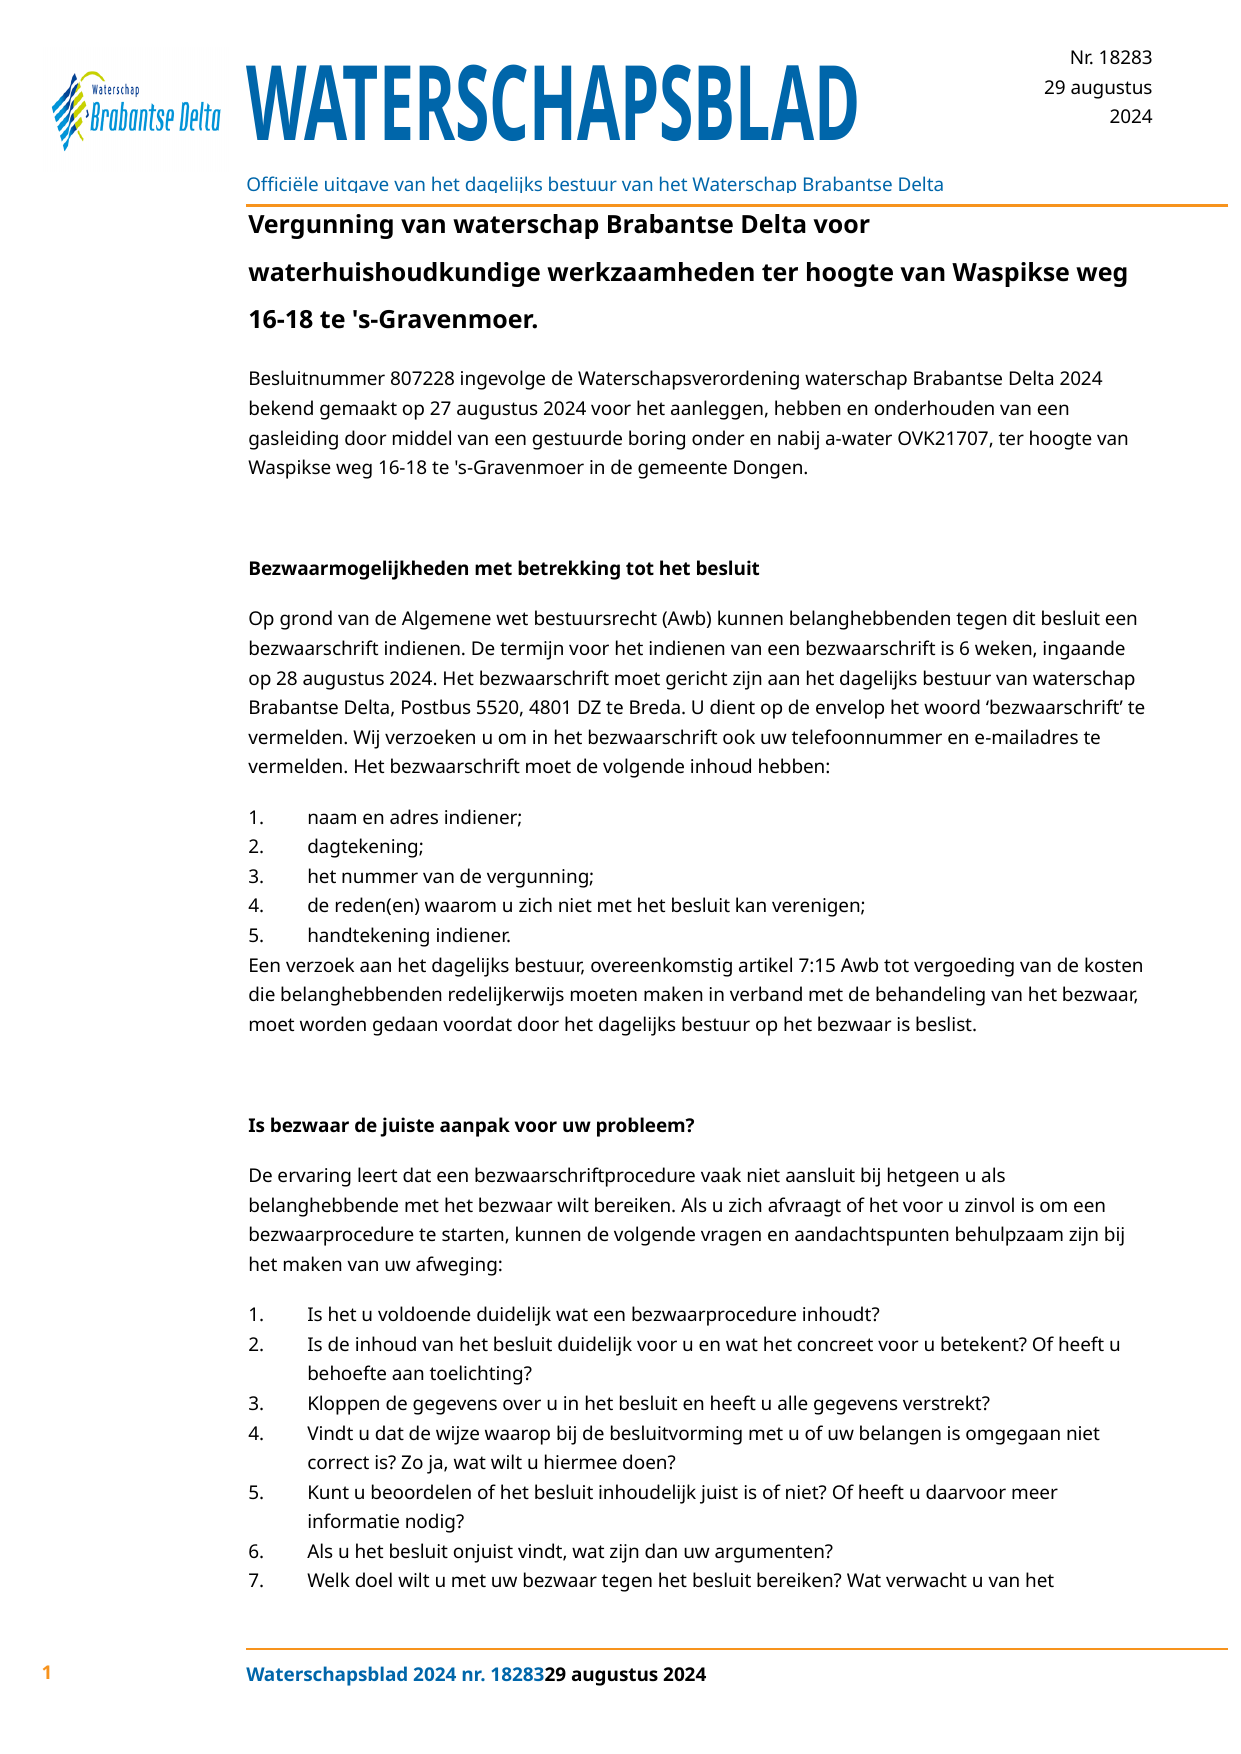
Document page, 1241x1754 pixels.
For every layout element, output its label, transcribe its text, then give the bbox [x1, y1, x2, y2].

list het nummer van de vergunning; [248, 863, 1152, 889]
text De ervaring leert dat een bezwaarschriftprocedure vaak niet aansluit bij hetgeen u als belanghebbende met het bezwaar wilt bereiken. Als u zich afvraagt of het voor u zinvol is om een bezwaarprocedure te starten, kunnen de volgende vragen en aandachtspunten behulpzaam zijn bij het maken van uw afweging: [248, 1162, 1152, 1277]
list Welk doel wilt u met uw bezwaar tegen het besluit bereiken? Wat verwacht u van het [248, 1568, 1152, 1593]
list Is de inhoud van het besluit duidelijk voor u en wat het concreet voor u betekent? Of heeft u behoefte aan toelichting? [248, 1331, 1152, 1386]
list dagtekening; [248, 833, 1152, 859]
text Besluitnummer 807228 ingevolge de Waterschapsverordening waterschap Brabantse Delta 2024 bekend gemaakt op 27 augustus 2024 voor het aanleggen, hebben en onderhouden van een gasleiding door middel van een gestuurde boring onder en nabij a-water OVK21707, ter hoogte van Waspikse weg 16-18 te 's-Gravenmoer in de gemeente Dongen. [248, 366, 1152, 480]
picture [41, 47, 231, 172]
list Kloppen de gegevens over u in het besluit en heeft u alle gegevens verstrekt? [248, 1390, 1152, 1416]
text Vergunning van waterschap Brabantse Delta voor waterhuishoudkundige werkzaamheden ter hoogte van Waspikse weg 16-18 te 's-Gravenmoer. [248, 207, 1152, 336]
list Als u het besluit onjuist vindt, wat zijn dan uw argumenten? [248, 1538, 1152, 1564]
list de reden(en) waarom u zich niet met het besluit kan verenigen; [248, 893, 1152, 918]
list Kunt u beoordelen of het besluit inhoudelijk juist is of niet? Of heeft u daarvoor meer informatie nodig? [248, 1479, 1152, 1534]
text Bezwaarmogelijkheden met betrekking tot het besluit [248, 555, 1152, 581]
list Vindt u dat de wijze waarop bij de besluitvorming met u of uw belangen is omgegaan niet correct is? Zo ja, wat wilt u hiermee doen? [248, 1420, 1152, 1475]
list Is het u voldoende duidelijk wat een bezwaarprocedure inhoudt? [248, 1301, 1152, 1327]
list handtekening indiener. [248, 922, 1152, 948]
text Een verzoek aan het dagelijks bestuur, overeenkomstig artikel 7:15 Awb tot vergoeding van de kosten die belanghebbenden redelijkerwijs moeten maken in verband met de behandeling van het bezwaar, moet worden gedaan voordat door het dagelijks bestuur op het bezwaar is beslist. [248, 952, 1152, 1037]
text Is bezwaar de juiste aanpak voor uw probleem? [248, 1112, 1152, 1137]
text Op grond van de Algemene wet bestuursrecht (Awb) kunnen belanghebbenden tegen dit besluit een bezwaarschrift indienen. De termijn voor het indienen van een bezwaarschrift is 6 weken, ingaande op 28 augustus 2024. Het bezwaarschrift moet gericht zijn aan het dagelijks bestuur van waterschap Brabantse Delta, Postbus 5520, 4801 DZ te Breda. U dient op de envelop het woord ‘bezwaarschrift’ te vermelden. Wij verzoeken u om in het bezwaarschrift ook uw telefoonnummer en e‑mailadres te vermelden. Het bezwaarschrift moet de volgende inhoud hebben: [248, 606, 1152, 779]
list naam en adres indiener; [248, 804, 1152, 829]
